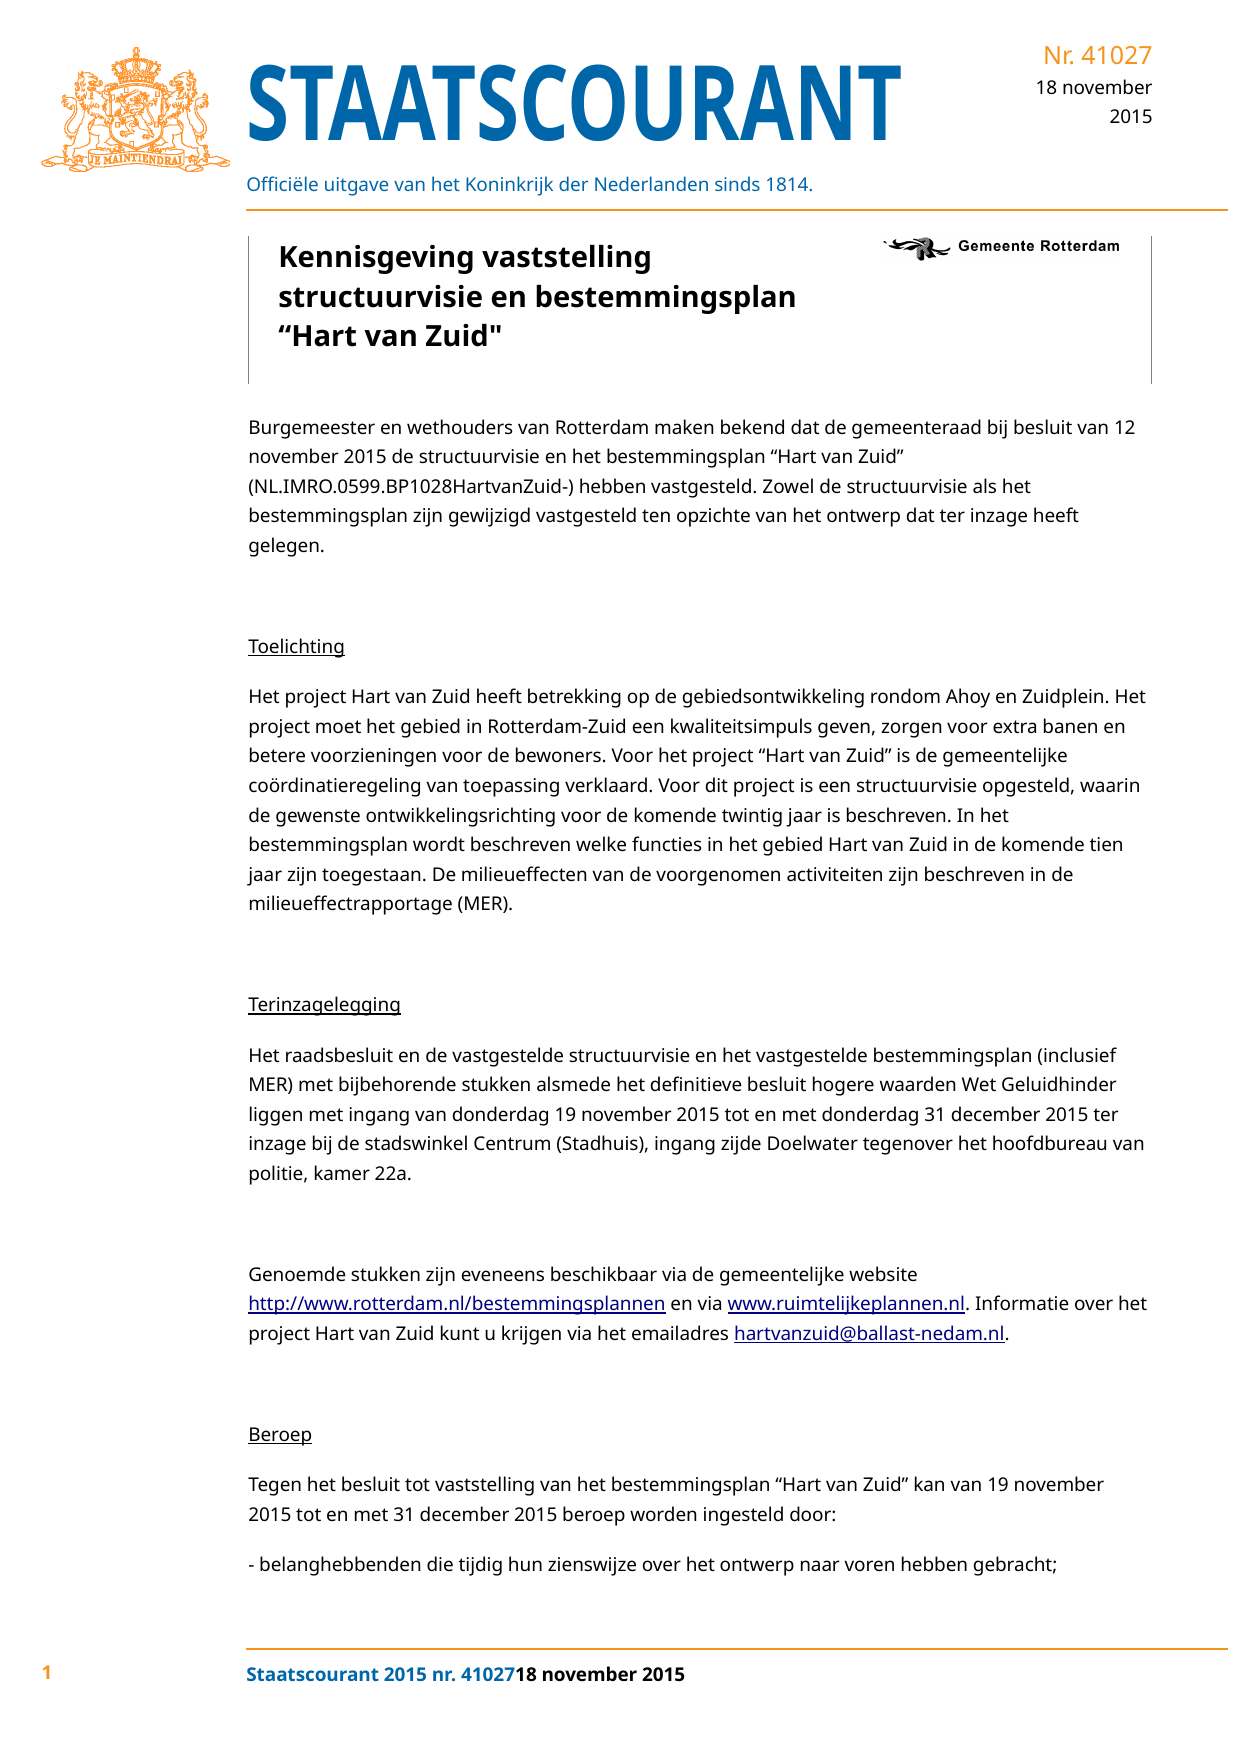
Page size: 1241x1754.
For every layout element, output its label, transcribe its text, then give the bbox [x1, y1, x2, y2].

text Het project Hart van Zuid heeft betrekking op de gebiedsontwikkeling rondom Ahoy en Zuidplein. Het project moet het gebied in Rotterdam-Zuid een kwaliteitsimpuls geven, zorgen voor extra banen en betere voorzieningen voor de bewoners. Voor het project “Hart van Zuid” is de gemeentelijke coördinatieregeling van toepassing verklaard. Voor dit project is een structuurvisie opgesteld, waarin de gewenste ontwikkelingsrichting voor de komende twintig jaar is beschreven. In het bestemmingsplan wordt beschreven welke functies in het gebied Hart van Zuid in de komende tien jaar zijn toegestaan. De milieueffecten van de voorgenomen activiteiten zijn beschreven in de milieueffectrapportage (MER). [248, 683, 1152, 916]
table_header [850, 236, 1151, 384]
text Terinzagelegging [248, 991, 1152, 1017]
table_header Kennisgeving vaststelling structuurvisie en bestemmingsplan “Hart van Zuid" [249, 236, 850, 384]
text Toelichting [248, 633, 1152, 659]
picture [41, 47, 231, 172]
picture [882, 236, 1119, 261]
text Tegen het besluit tot vaststelling van het bestemmingsplan “Hart van Zuid” kan van 19 november 2015 tot en met 31 december 2015 beroep worden ingesteld door: [248, 1471, 1152, 1527]
text Het raadsbesluit en de vastgestelde structuurvisie en het vastgestelde bestemmingsplan (inclusief MER) met bijbehorende stukken alsmede het definitieve besluit hogere waarden Wet Geluidhinder liggen met ingang van donderdag 19 november 2015 tot en met donderdag 31 december 2015 ter inzage bij de stadswinkel Centrum (Stadhuis), ingang zijde Doelwater tegenover het hoofdbureau van politie, kamer 22a. [248, 1042, 1152, 1186]
text Burgemeester en wethouders van Rotterdam maken bekend dat de gemeenteraad bij besluit van 12 november 2015 de structuurvisie en het bestemmingsplan “Hart van Zuid” (NL.IMRO.0599.BP1028HartvanZuid-) hebben vastgesteld. Zowel de structuurvisie als het bestemmingsplan zijn gewijzigd vastgesteld ten opzichte van het ontwerp dat ter inzage heeft gelegen. [248, 414, 1152, 558]
text Beroep [248, 1421, 1152, 1447]
text Genoemde stukken zijn eveneens beschikbaar via de gemeentelijke website http://www.rotterdam.nl/bestemmingsplannen en via www.ruimtelijkeplannen.nl. Informatie over het project Hart van Zuid kunt u krijgen via het emailadres hartvanzuid@ballast-nedam.nl. [248, 1261, 1152, 1346]
text - belanghebbenden die tijdig hun zienswijze over het ontwerp naar voren hebben gebracht; [248, 1551, 1152, 1577]
